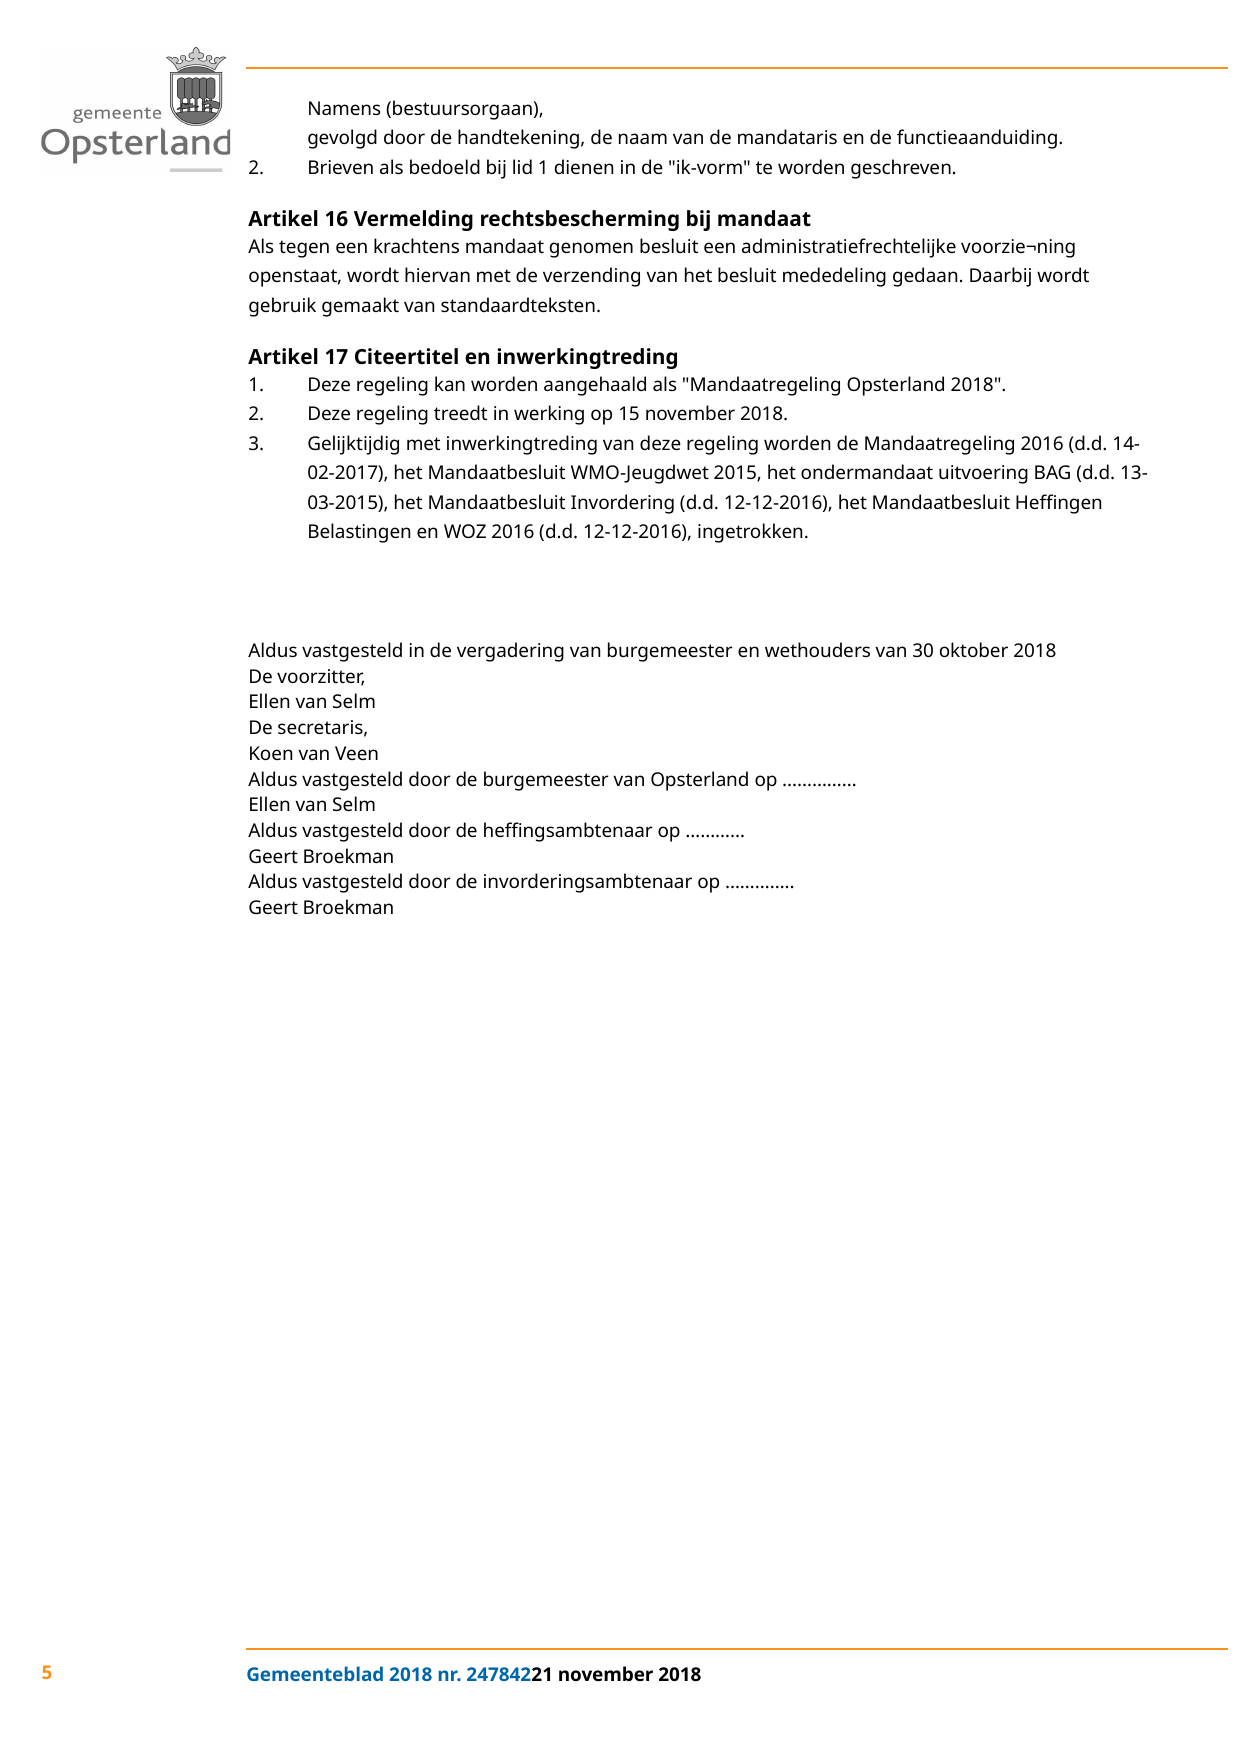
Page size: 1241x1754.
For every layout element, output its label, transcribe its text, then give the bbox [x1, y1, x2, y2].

list Brieven als bedoeld bij lid 1 dienen in de "ik-vorm" te worden geschreven. [248, 154, 1152, 180]
text De voorzitter, [248, 663, 1152, 688]
list Deze regeling treedt in werking op 15 november 2018. [248, 400, 1152, 426]
text Ellen van Selm [248, 791, 1152, 817]
list gevolgd door de handtekening, de naam van de mandataris en de functieaanduiding. [248, 124, 1152, 150]
text De secretaris, [248, 714, 1152, 740]
list Deze regeling kan worden aangehaald als "Mandaatregeling Opsterland 2018". [248, 371, 1152, 397]
text Aldus vastgesteld door de burgemeester van Opsterland op …………… [248, 766, 1152, 791]
text Geert Broekman [248, 894, 1152, 920]
list Gelijktijdig met inwerkingtreding van deze regeling worden de Mandaatregeling 2016 (d.d. 14-02-2017), het Mandaatbesluit WMO-Jeugdwet 2015, het ondermandaat uitvoering BAG (d.d. 13-03-2015), het Mandaatbesluit Invordering (d.d. 12-12-2016), het Mandaatbesluit Heffingen Belastingen en WOZ 2016 (d.d. 12-12-2016), ingetrokken. [248, 430, 1152, 544]
text Aldus vastgesteld door de invorderingsambtenaar op ………….. [248, 869, 1152, 894]
text Artikel 17 Citeertitel en inwerkingtreding [248, 342, 1152, 371]
list Namens (bestuursorgaan), [248, 95, 1152, 121]
text Koen van Veen [248, 740, 1152, 766]
picture [41, 47, 231, 172]
text Ellen van Selm [248, 688, 1152, 714]
text Geert Broekman [248, 843, 1152, 869]
text Aldus vastgesteld door de heffingsambtenaar op ………… [248, 817, 1152, 843]
text Als tegen een krachtens mandaat genomen besluit een administratiefrechtelijke voorzie¬ning openstaat, wordt hiervan met de verzending van het besluit mededeling gedaan. Daarbij wordt gebruik gemaakt van standaardteksten. [248, 233, 1152, 318]
text Artikel 16 Vermelding rechtsbescherming bij mandaat [248, 204, 1152, 233]
text Aldus vastgesteld in de vergadering van burgemeester en wethouders van 30 oktober 2018 [248, 637, 1152, 663]
